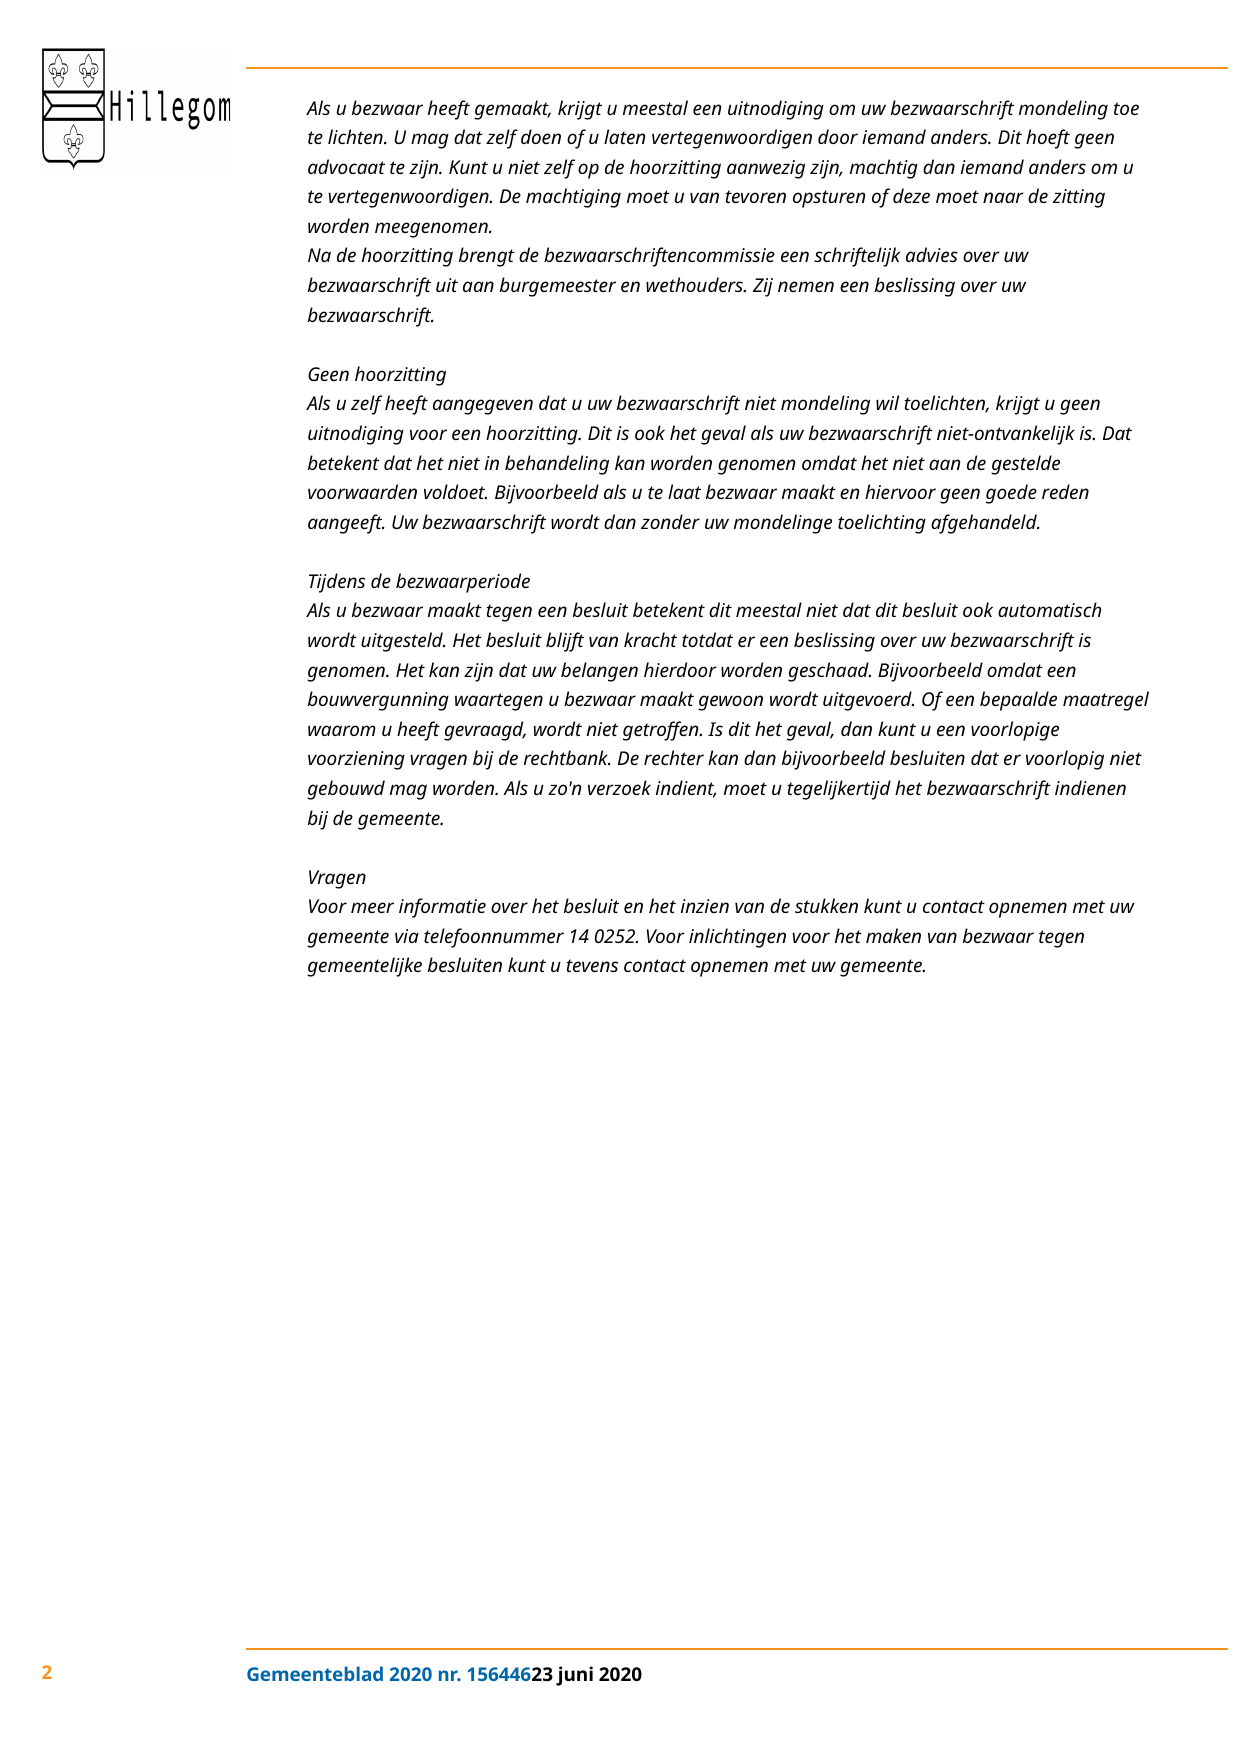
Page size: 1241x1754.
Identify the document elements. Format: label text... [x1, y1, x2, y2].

list Als u zelf heeft aangegeven dat u uw bezwaarschrift niet mondeling wil toelichten, krijgt u geen uitnodiging voor een hoorzitting. Dit is ook het geval als uw bezwaarschrift niet-ontvankelijk is. Dat betekent dat het niet in behandeling kan worden genomen omdat het niet aan de gestelde voorwaarden voldoet. Bijvoorbeeld als u te laat bezwaar maakt en hiervoor geen goede reden aangeeft. Uw bezwaarschrift wordt dan zonder uw mondelinge toelichting afgehandeld. [248, 391, 1152, 535]
list Tijdens de bezwaarperiode [248, 568, 1152, 594]
list Als u bezwaar heeft gemaakt, krijgt u meestal een uitnodiging om uw bezwaarschrift mondeling toe te lichten. U mag dat zelf doen of u laten vertegenwoordigen door iemand anders. Dit hoeft geen advocaat te zijn. Kunt u niet zelf op de hoorzitting aanwezig zijn, machtig dan iemand anders om u te vertegenwoordigen. De machtiging moet u van tevoren opsturen of deze moet naar de zitting worden meegenomen. [248, 95, 1152, 239]
list Vragen [248, 864, 1152, 890]
list Voor meer informatie over het besluit en het inzien van de stukken kunt u contact opnemen met uw gemeente via telefoonnummer 14 0252. Voor inlichtingen voor het maken van bezwaar tegen gemeentelijke besluiten kunt u tevens contact opnemen met uw gemeente. [248, 893, 1152, 978]
list Geen hoorzitting [248, 361, 1152, 387]
list Na de hoorzitting brengt de bezwaarschriftencommissie een schriftelijk advies over uw bezwaarschrift uit aan burgemeester en wethouders. Zij nemen een beslissing over uw bezwaarschrift. [248, 243, 1152, 328]
picture [41, 47, 231, 172]
list Als u bezwaar maakt tegen een besluit betekent dit meestal niet dat dit besluit ook automatisch wordt uitgesteld. Het besluit blijft van kracht totdat er een beslissing over uw bezwaarschrift is genomen. Het kan zijn dat uw belangen hierdoor worden geschaad. Bijvoorbeeld omdat een bouwvergunning waartegen u bezwaar maakt gewoon wordt uitgevoerd. Of een bepaalde maatregel waarom u heeft gevraagd, wordt niet getroffen. Is dit het geval, dan kunt u een voorlopige voorziening vragen bij de rechtbank. De rechter kan dan bijvoorbeeld besluiten dat er voorlopig niet gebouwd mag worden. Als u zo'n verzoek indient, moet u tegelijkertijd het bezwaarschrift indienen bij de gemeente. [248, 598, 1152, 831]
